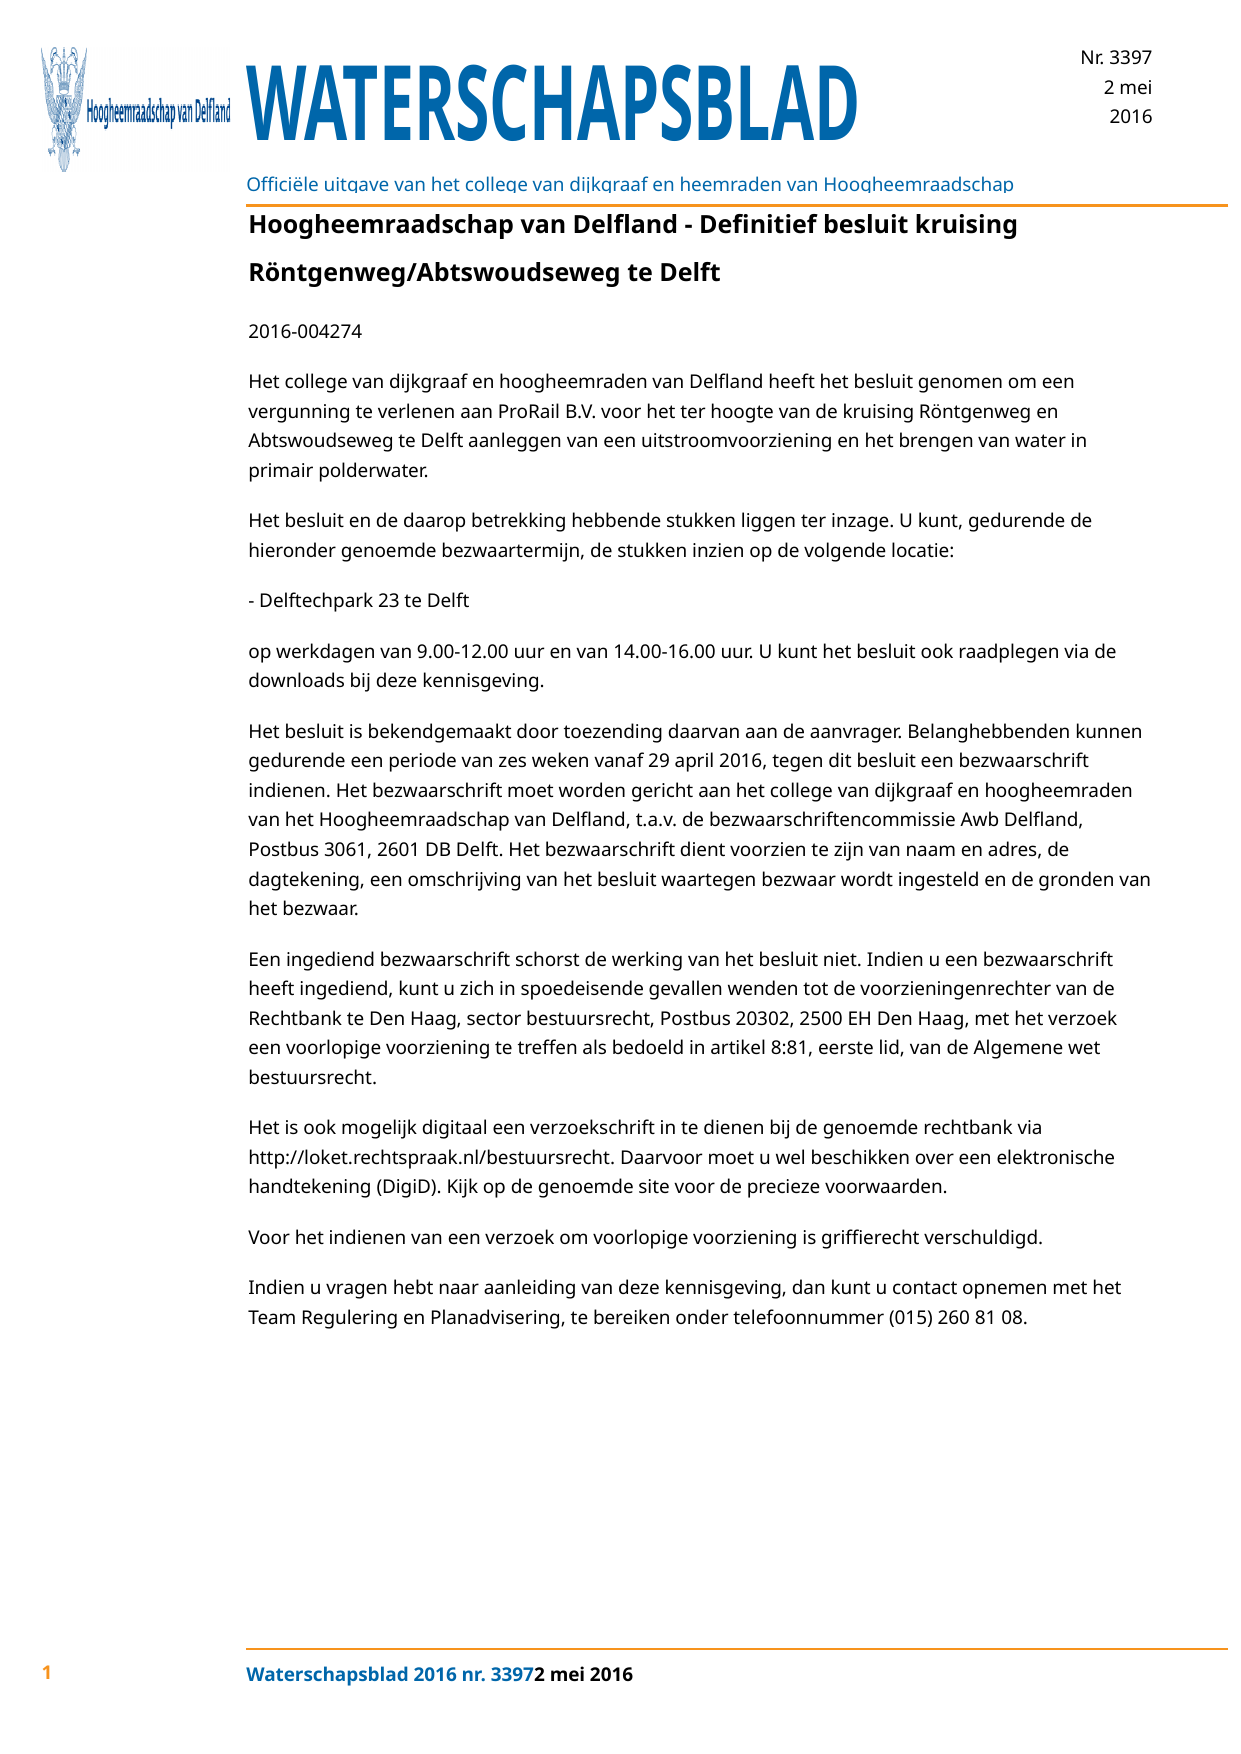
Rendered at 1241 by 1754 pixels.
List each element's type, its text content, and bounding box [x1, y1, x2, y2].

picture [41, 47, 231, 172]
text Voor het indienen van een verzoek om voorlopige voorziening is griffierecht verschuldigd. [248, 1224, 1152, 1250]
text - Delftechpark 23 te Delft [248, 587, 1152, 613]
text Het besluit en de daarop betrekking hebbende stukken liggen ter inzage. U kunt, gedurende de hieronder genoemde bezwaartermijn, de stukken inzien op de volgende locatie: [248, 507, 1152, 563]
text Een ingediend bezwaarschrift schorst de werking van het besluit niet. Indien u een bezwaarschrift heeft ingediend, kunt u zich in spoedeisende gevallen wenden tot de voorzieningenrechter van de Rechtbank te Den Haag, sector bestuursrecht, Postbus 20302, 2500 EH Den Haag, met het verzoek een voorlopige voorziening te treffen als bedoeld in artikel 8:81, eerste lid, van de Algemene wet bestuursrecht. [248, 946, 1152, 1090]
text op werkdagen van 9.00-12.00 uur en van 14.00-16.00 uur. U kunt het besluit ook raadplegen via de downloads bij deze kennisgeving. [248, 638, 1152, 693]
text Het besluit is bekendgemaakt door toezending daarvan aan de aanvrager. Belanghebbenden kunnen gedurende een periode van zes weken vanaf 29 april 2016, tegen dit besluit een bezwaarschrift indienen. Het bezwaarschrift moet worden gericht aan het college van dijkgraaf en hoogheemraden van het Hoogheemraadschap van Delfland, t.a.v. de bezwaarschriftencommissie Awb Delfland, Postbus 3061, 2601 DB Delft. Het bezwaarschrift dient voorzien te zijn van naam en adres, de dagtekening, een omschrijving van het besluit waartegen bezwaar wordt ingesteld en de gronden van het bezwaar. [248, 718, 1152, 921]
text 2016-004274 [248, 318, 1152, 344]
text Het college van dijkgraaf en hoogheemraden van Delfland heeft het besluit genomen om een vergunning te verlenen aan ProRail B.V. voor het ter hoogte van de kruising Röntgenweg en Abtswoudseweg te Delft aanleggen van een uitstroomvoorziening en het brengen van water in primair polderwater. [248, 368, 1152, 483]
text Het is ook mogelijk digitaal een verzoekschrift in te dienen bij de genoemde rechtbank via http://loket.rechtspraak.nl/bestuursrecht. Daarvoor moet u wel beschikken over een elektronische handtekening (DigiD). Kijk op de genoemde site voor de precieze voorwaarden. [248, 1114, 1152, 1199]
text Indien u vragen hebt naar aanleiding van deze kennisgeving, dan kunt u contact opnemen met het Team Regulering en Planadvisering, te bereiken onder telefoonnummer (015) 260 81 08. [248, 1274, 1152, 1330]
text Hoogheemraadschap van Delfland - Definitief besluit kruising Röntgenweg/Abtswoudseweg te Delft [248, 207, 1152, 288]
